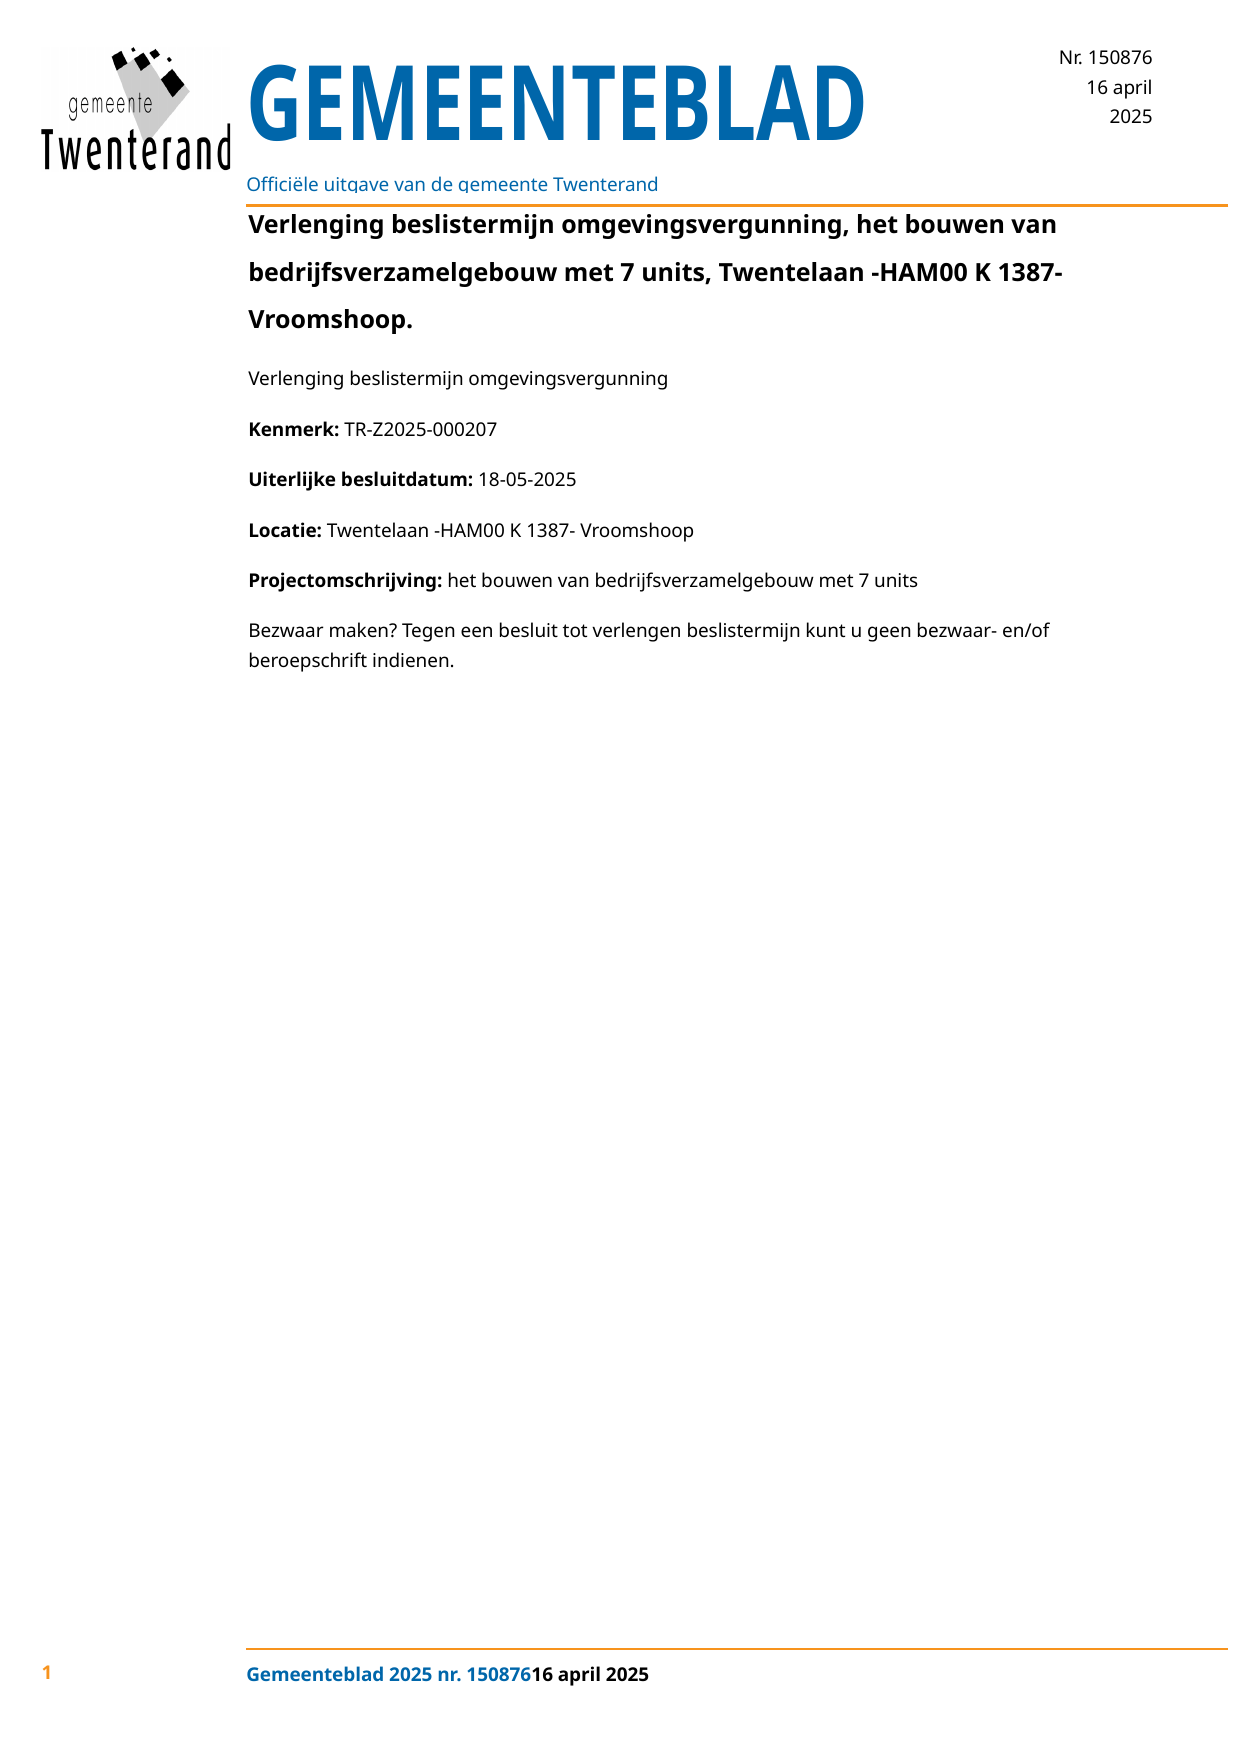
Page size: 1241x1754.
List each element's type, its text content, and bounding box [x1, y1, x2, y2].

text Uiterlijke besluitdatum: 18-05-2025 [248, 466, 1152, 492]
text Verlenging beslistermijn omgevingsvergunning [248, 366, 1152, 391]
text Projectomschrijving: het bouwen van bedrijfsverzamelgebouw met 7 units [248, 567, 1152, 593]
picture [41, 47, 231, 172]
text Locatie: Twentelaan -HAM00 K 1387- Vroomshoop [248, 517, 1152, 542]
text Verlenging beslistermijn omgevingsvergunning, het bouwen van bedrijfsverzamelgebouw met 7 units, Twentelaan -HAM00 K 1387- Vroomshoop. [248, 207, 1152, 336]
text Kenmerk: TR-Z2025-000207 [248, 416, 1152, 442]
text Bezwaar maken? Tegen een besluit tot verlengen beslistermijn kunt u geen bezwaar- en/of beroepschrift indienen. [248, 618, 1152, 673]
